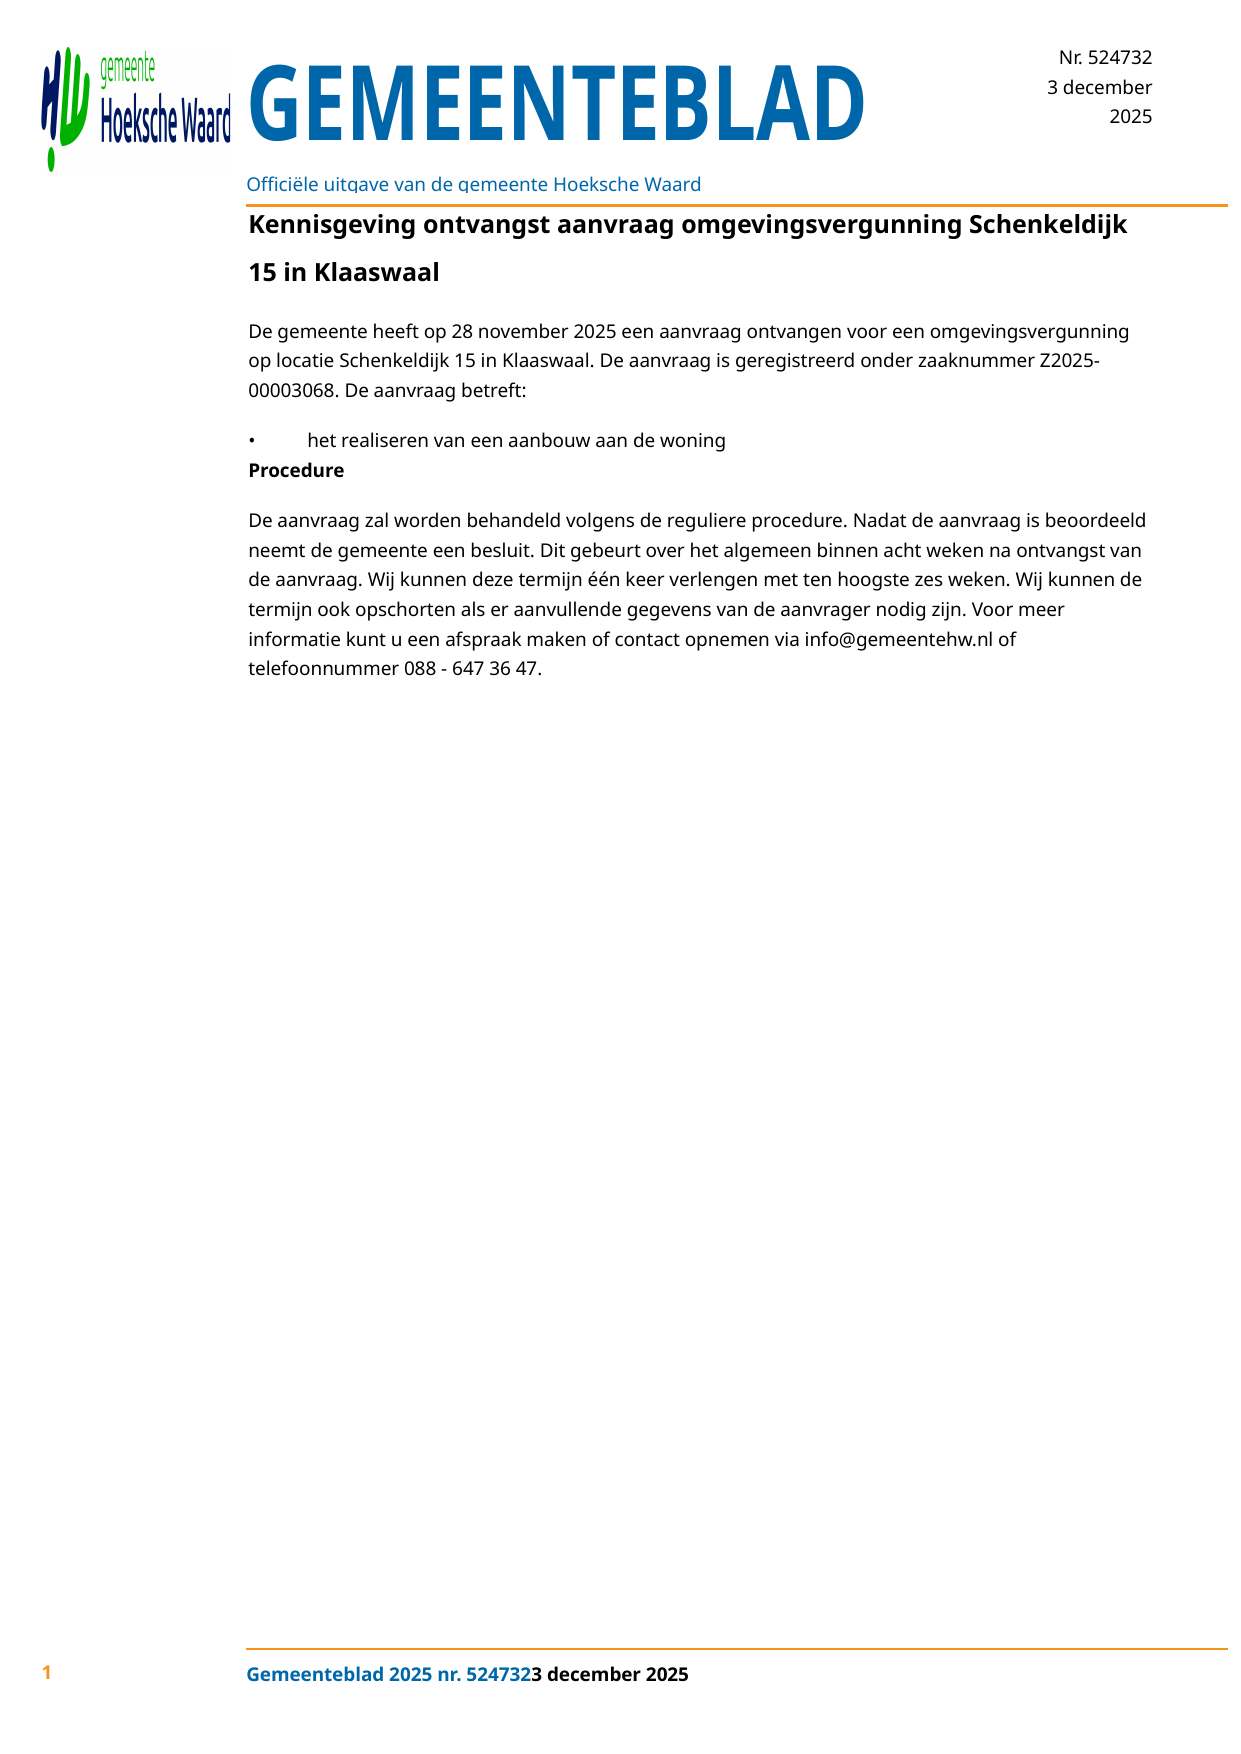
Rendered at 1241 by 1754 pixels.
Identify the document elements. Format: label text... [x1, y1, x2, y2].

text Procedure [248, 457, 1152, 483]
text Kennisgeving ontvangst aanvraag omgevingsvergunning Schenkeldijk 15 in Klaaswaal [248, 207, 1152, 288]
text De aanvraag zal worden behandeld volgens de reguliere procedure. Nadat de aanvraag is beoordeeld neemt de gemeente een besluit. Dit gebeurt over het algemeen binnen acht weken na ontvangst van de aanvraag. Wij kunnen deze termijn één keer verlengen met ten hoogste zes weken. Wij kunnen de termijn ook opschorten als er aanvullende gegevens van de aanvrager nodig zijn. Voor meer informatie kunt u een afspraak maken of contact opnemen via info@gemeentehw.nl of telefoonnummer 088 - 647 36 47. [248, 507, 1152, 681]
text De gemeente heeft op 28 november 2025 een aanvraag ontvangen voor een omgevingsvergunning op locatie Schenkeldijk 15 in Klaaswaal. De aanvraag is geregistreerd onder zaaknummer Z2025-00003068. De aanvraag betreft: [248, 318, 1152, 403]
picture [41, 47, 231, 172]
list het realiseren van een aanbouw aan de woning [248, 427, 1152, 453]
